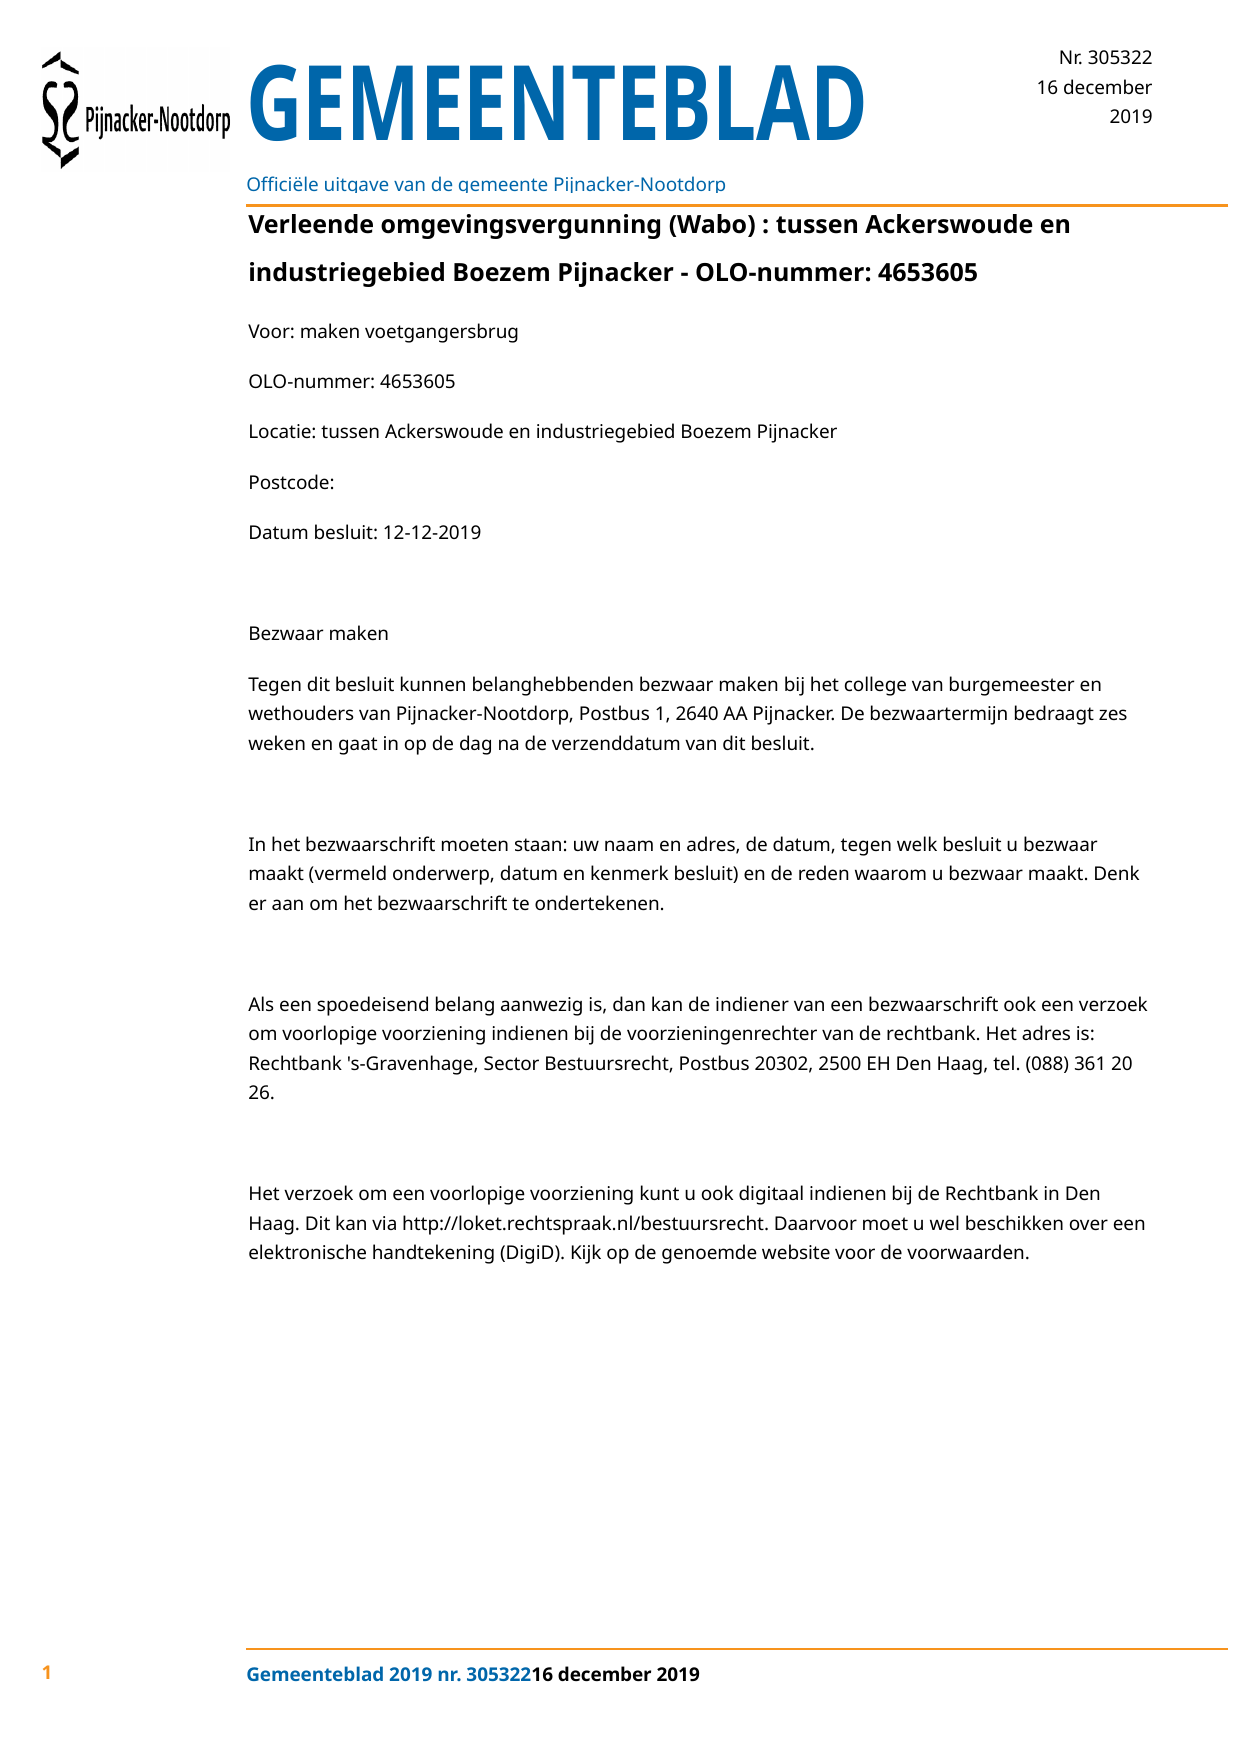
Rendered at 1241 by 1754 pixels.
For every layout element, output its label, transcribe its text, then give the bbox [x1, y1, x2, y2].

text Postcode: [248, 469, 1152, 495]
text Tegen dit besluit kunnen belanghebbenden bezwaar maken bij het college van burgemeester en wethouders van Pijnacker-Nootdorp, Postbus 1, 2640 AA Pijnacker. De bezwaartermijn bedraagt zes weken en gaat in op de dag na de verzenddatum van dit besluit. [248, 671, 1152, 756]
text In het bezwaarschrift moeten staan: uw naam en adres, de datum, tegen welk besluit u bezwaar maakt (vermeld onderwerp, datum en kenmerk besluit) en de reden waarom u bezwaar maakt. Denk er aan om het bezwaarschrift te ondertekenen. [248, 831, 1152, 916]
text Bezwaar maken [248, 620, 1152, 646]
picture [41, 47, 231, 172]
text Als een spoedeisend belang aanwezig is, dan kan de indiener van een bezwaarschrift ook een verzoek om voorlopige voorziening indienen bij de voorzieningenrechter van de rechtbank. Het adres is: Rechtbank 's-Gravenhage, Sector Bestuursrecht, Postbus 20302, 2500 EH Den Haag, tel. (088) 361 20 26. [248, 991, 1152, 1105]
text OLO-nummer: 4653605 [248, 368, 1152, 394]
text Locatie: tussen Ackerswoude en industriegebied Boezem Pijnacker [248, 419, 1152, 444]
text Verleende omgevingsvergunning (Wabo) : tussen Ackerswoude en industriegebied Boezem Pijnacker - OLO-nummer: 4653605 [248, 207, 1152, 288]
text Voor: maken voetgangersbrug [248, 318, 1152, 344]
text Het verzoek om een voorlopige voorziening kunt u ook digitaal indienen bij de Rechtbank in Den Haag. Dit kan via http://loket.rechtspraak.nl/bestuursrecht. Daarvoor moet u wel beschikken over een elektronische handtekening (DigiD). Kijk op de genoemde website voor de voorwaarden. [248, 1180, 1152, 1265]
text Datum besluit: 12-12-2019 [248, 519, 1152, 545]
